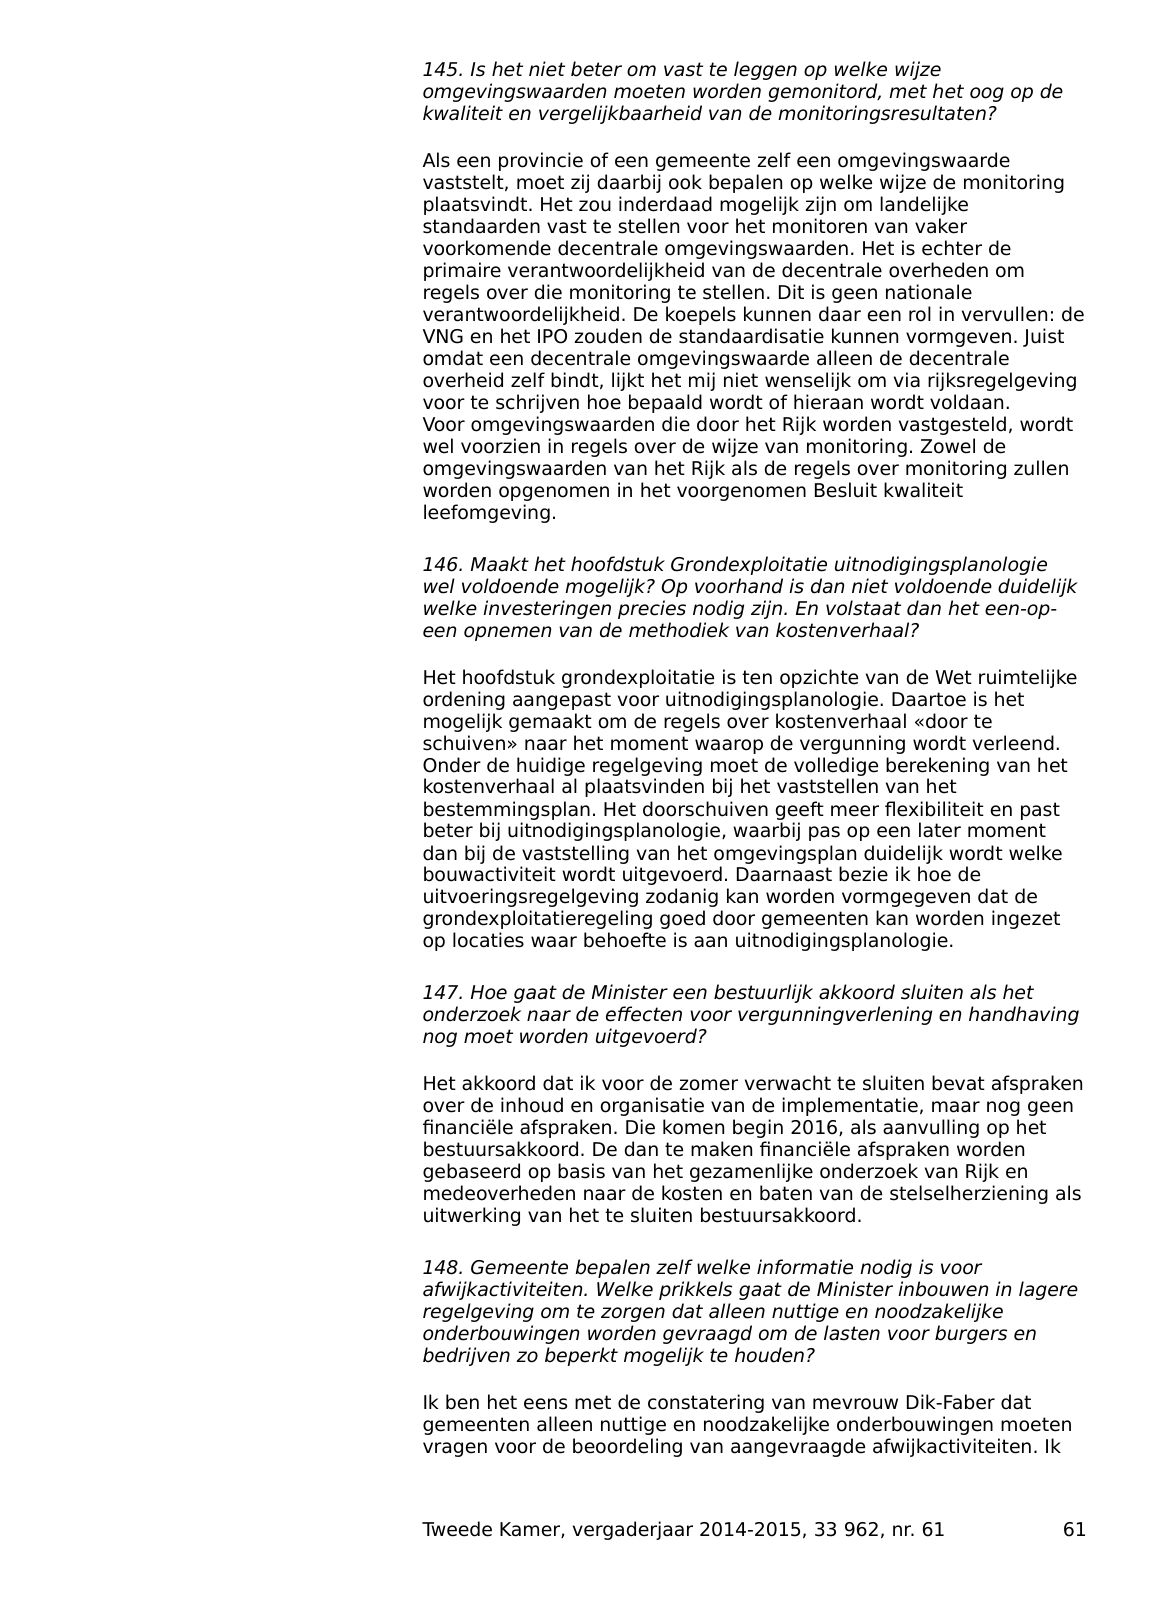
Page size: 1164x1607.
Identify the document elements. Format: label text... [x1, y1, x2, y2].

text Ik ben het eens met de constatering van mevrouw Dik-Faber dat gemeenten alleen nuttige en noodzakelijke onderbouwingen moeten vragen voor de beoordeling van aangevraagde afwijkactiviteiten. Ik [422, 1392, 1087, 1458]
text Het akkoord dat ik voor de zomer verwacht te sluiten bevat afspraken over de inhoud en organisatie van de implementatie, maar nog geen financiële afspraken. Die komen begin 2016, als aanvulling op het bestuursakkoord. De dan te maken financiële afspraken worden gebaseerd op basis van het gezamenlijke onderzoek van Rijk en medeoverheden naar de kosten en baten van de stelselherziening als uitwerking van het te sluiten bestuursakkoord. [422, 1073, 1087, 1227]
subtitle 146. Maakt het hoofdstuk Grondexploitatie uitnodigingsplanologie wel voldoende mogelijk? Op voorhand is dan niet voldoende duidelijk welke investeringen precies nodig zijn. En volstaat dan het een-op-een opnemen van de methodiek van kostenverhaal? [422, 554, 1087, 642]
subtitle 147. Hoe gaat de Minister een bestuurlijk akkoord sluiten als het onderzoek naar de effecten voor vergunningverlening en handhaving nog moet worden uitgevoerd? [422, 982, 1087, 1048]
text Het hoofdstuk grondexploitatie is ten opzichte van de Wet ruimtelijke ordening aangepast voor uitnodigingsplanologie. Daartoe is het mogelijk gemaakt om de regels over kostenverhaal «door te schuiven» naar het moment waarop de vergunning wordt verleend. Onder de huidige regelgeving moet de volledige berekening van het kostenverhaal al plaatsvinden bij het vaststellen van het bestemmingsplan. Het doorschuiven geeft meer flexibiliteit en past beter bij uitnodigingsplanologie, waarbij pas op een later moment dan bij de vaststelling van het omgevingsplan duidelijk wordt welke bouwactiviteit wordt uitgevoerd. Daarnaast bezie ik hoe de uitvoeringsregelgeving zodanig kan worden vormgegeven dat de grondexploitatieregeling goed door gemeenten kan worden ingezet op locaties waar behoefte is aan uitnodigingsplanologie. [422, 667, 1087, 952]
subtitle 145. Is het niet beter om vast te leggen op welke wijze omgevingswaarden moeten worden gemonitord, met het oog op de kwaliteit en vergelijkbaarheid van de monitoringsresultaten? [422, 59, 1087, 125]
text Als een provincie of een gemeente zelf een omgevingswaarde vaststelt, moet zij daarbij ook bepalen op welke wijze de monitoring plaatsvindt. Het zou inderdaad mogelijk zijn om landelijke standaarden vast te stellen voor het monitoren van vaker voorkomende decentrale omgevingswaarden. Het is echter de primaire verantwoordelijkheid van de decentrale overheden om regels over die monitoring te stellen. Dit is geen nationale verantwoordelijkheid. De koepels kunnen daar een rol in vervullen: de VNG en het IPO zouden de standaardisatie kunnen vormgeven. Juist omdat een decentrale omgevingswaarde alleen de decentrale overheid zelf bindt, lijkt het mij niet wenselijk om via rijksregelgeving voor te schrijven hoe bepaald wordt of hieraan wordt voldaan. [422, 150, 1087, 414]
subtitle 148. Gemeente bepalen zelf welke informatie nodig is voor afwijkactiviteiten. Welke prikkels gaat de Minister inbouwen in lagere regelgeving om te zorgen dat alleen nuttige en noodzakelijke onderbouwingen worden gevraagd om de lasten voor burgers en bedrijven zo beperkt mogelijk te houden? [422, 1257, 1087, 1367]
text Voor omgevingswaarden die door het Rijk worden vastgesteld, wordt wel voorzien in regels over de wijze van monitoring. Zowel de omgevingswaarden van het Rijk als de regels over monitoring zullen worden opgenomen in het voorgenomen Besluit kwaliteit leefomgeving. [422, 414, 1087, 524]
